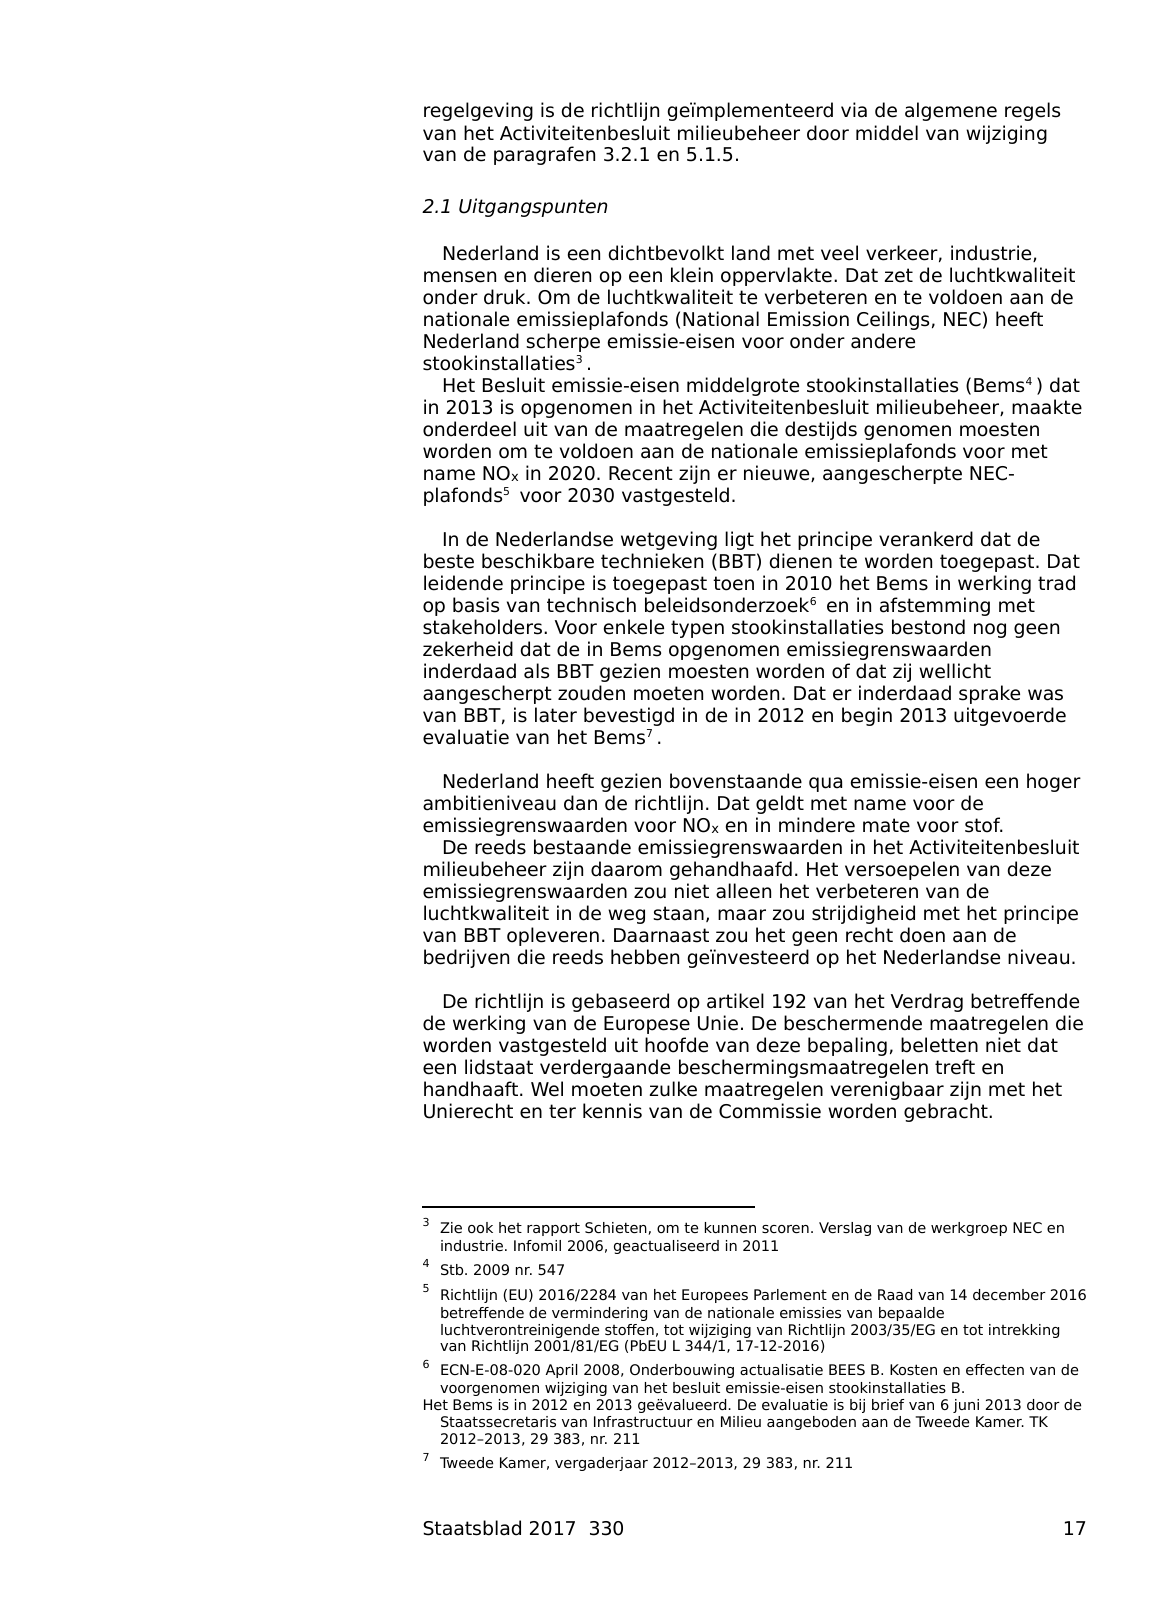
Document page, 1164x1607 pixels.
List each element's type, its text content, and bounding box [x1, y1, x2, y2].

text De richtlijn is gebaseerd op artikel 192 van het Verdrag betreffende de werking van de Europese Unie. De beschermende maatregelen die worden vastgesteld uit hoofde van deze bepaling, beletten niet dat een lidstaat verdergaande beschermingsmaatregelen treft en handhaaft. Wel moeten zulke maatregelen verenigbaar zijn met het Unierecht en ter kennis van de Commissie worden gebracht. [422, 991, 1087, 1123]
text Nederland heeft gezien bovenstaande qua emissie-eisen een hoger ambitieniveau dan de richtlijn. Dat geldt met name voor de emissiegrenswaarden voor NOx en in mindere mate voor stof. [422, 771, 1087, 837]
text Zie ook het rapport Schieten, om te kunnen scoren. Verslag van de werkgroep NEC en industrie. Infomil 2006, geactualiseerd in 2011 [422, 1216, 1087, 1255]
text Richtlijn (EU) 2016/2284 van het Europees Parlement en de Raad van 14 december 2016 betreffende de vermindering van de nationale emissies van bepaalde luchtverontreinigende stoffen, tot wijziging van Richtlijn 2003/35/EG en tot intrekking van Richtlijn 2001/81/EG (PbEU L 344/1, 17-12-2016) [422, 1283, 1087, 1355]
text regelgeving is de richtlijn geïmplementeerd via de algemene regels van het Activiteitenbesluit milieubeheer door middel van wijziging van de paragrafen 3.2.1 en 5.1.5. [422, 100, 1087, 166]
text Nederland is een dichtbevolkt land met veel verkeer, industrie, mensen en dieren op een klein oppervlakte. Dat zet de luchtkwaliteit onder druk. Om de luchtkwaliteit te verbeteren en te voldoen aan de nationale emissieplafonds (National Emission Ceilings, NEC) heeft Nederland scherpe emissie-eisen voor onder andere stookinstallaties. [422, 243, 1087, 375]
text In de Nederlandse wetgeving ligt het principe verankerd dat de beste beschikbare technieken (BBT) dienen te worden toegepast. Dat leidende principe is toegepast toen in 2010 het Bems in werking trad op basis van technisch beleidsonderzoek en in afstemming met stakeholders. Voor enkele typen stookinstallaties bestond nog geen zekerheid dat de in Bems opgenomen emissiegrenswaarden inderdaad als BBT gezien moesten worden of dat zij wellicht aangescherpt zouden moeten worden. Dat er inderdaad sprake was van BBT, is later bevestigd in de in 2012 en begin 2013 uitgevoerde evaluatie van het Bems. [422, 529, 1087, 749]
text Stb. 2009 nr. 547 [422, 1258, 1087, 1280]
text Het Bems is in 2012 en 2013 geëvalueerd. De evaluatie is bij brief van 6 juni 2013 door de Staatssecretaris van Infrastructuur en Milieu aangeboden aan de Tweede Kamer. TK 2012–2013, 29 383, nr. 211 [422, 1397, 1087, 1448]
text ECN-E-08-020 April 2008, Onderbouwing actualisatie BEES B. Kosten en effecten van de voorgenomen wijziging van het besluit emissie-eisen stookinstallaties B. [422, 1358, 1087, 1397]
text Het Besluit emissie-eisen middelgrote stookinstallaties (Bems) dat in 2013 is opgenomen in het Activiteitenbesluit milieubeheer, maakte onderdeel uit van de maatregelen die destijds genomen moesten worden om te voldoen aan de nationale emissieplafonds voor met name NOx in 2020. Recent zijn er nieuwe, aangescherpte NEC-plafonds voor 2030 vastgesteld. [422, 375, 1087, 507]
subtitle 2.1 Uitgangspunten [422, 196, 1087, 218]
text De reeds bestaande emissiegrenswaarden in het Activiteitenbesluit milieubeheer zijn daarom gehandhaafd. Het versoepelen van deze emissiegrenswaarden zou niet alleen het verbeteren van de luchtkwaliteit in de weg staan, maar zou strijdigheid met het principe van BBT opleveren. Daarnaast zou het geen recht doen aan de bedrijven die reeds hebben geïnvesteerd op het Nederlandse niveau. [422, 837, 1087, 969]
text Tweede Kamer, vergaderjaar 2012–2013, 29 383, nr. 211 [422, 1451, 1087, 1473]
